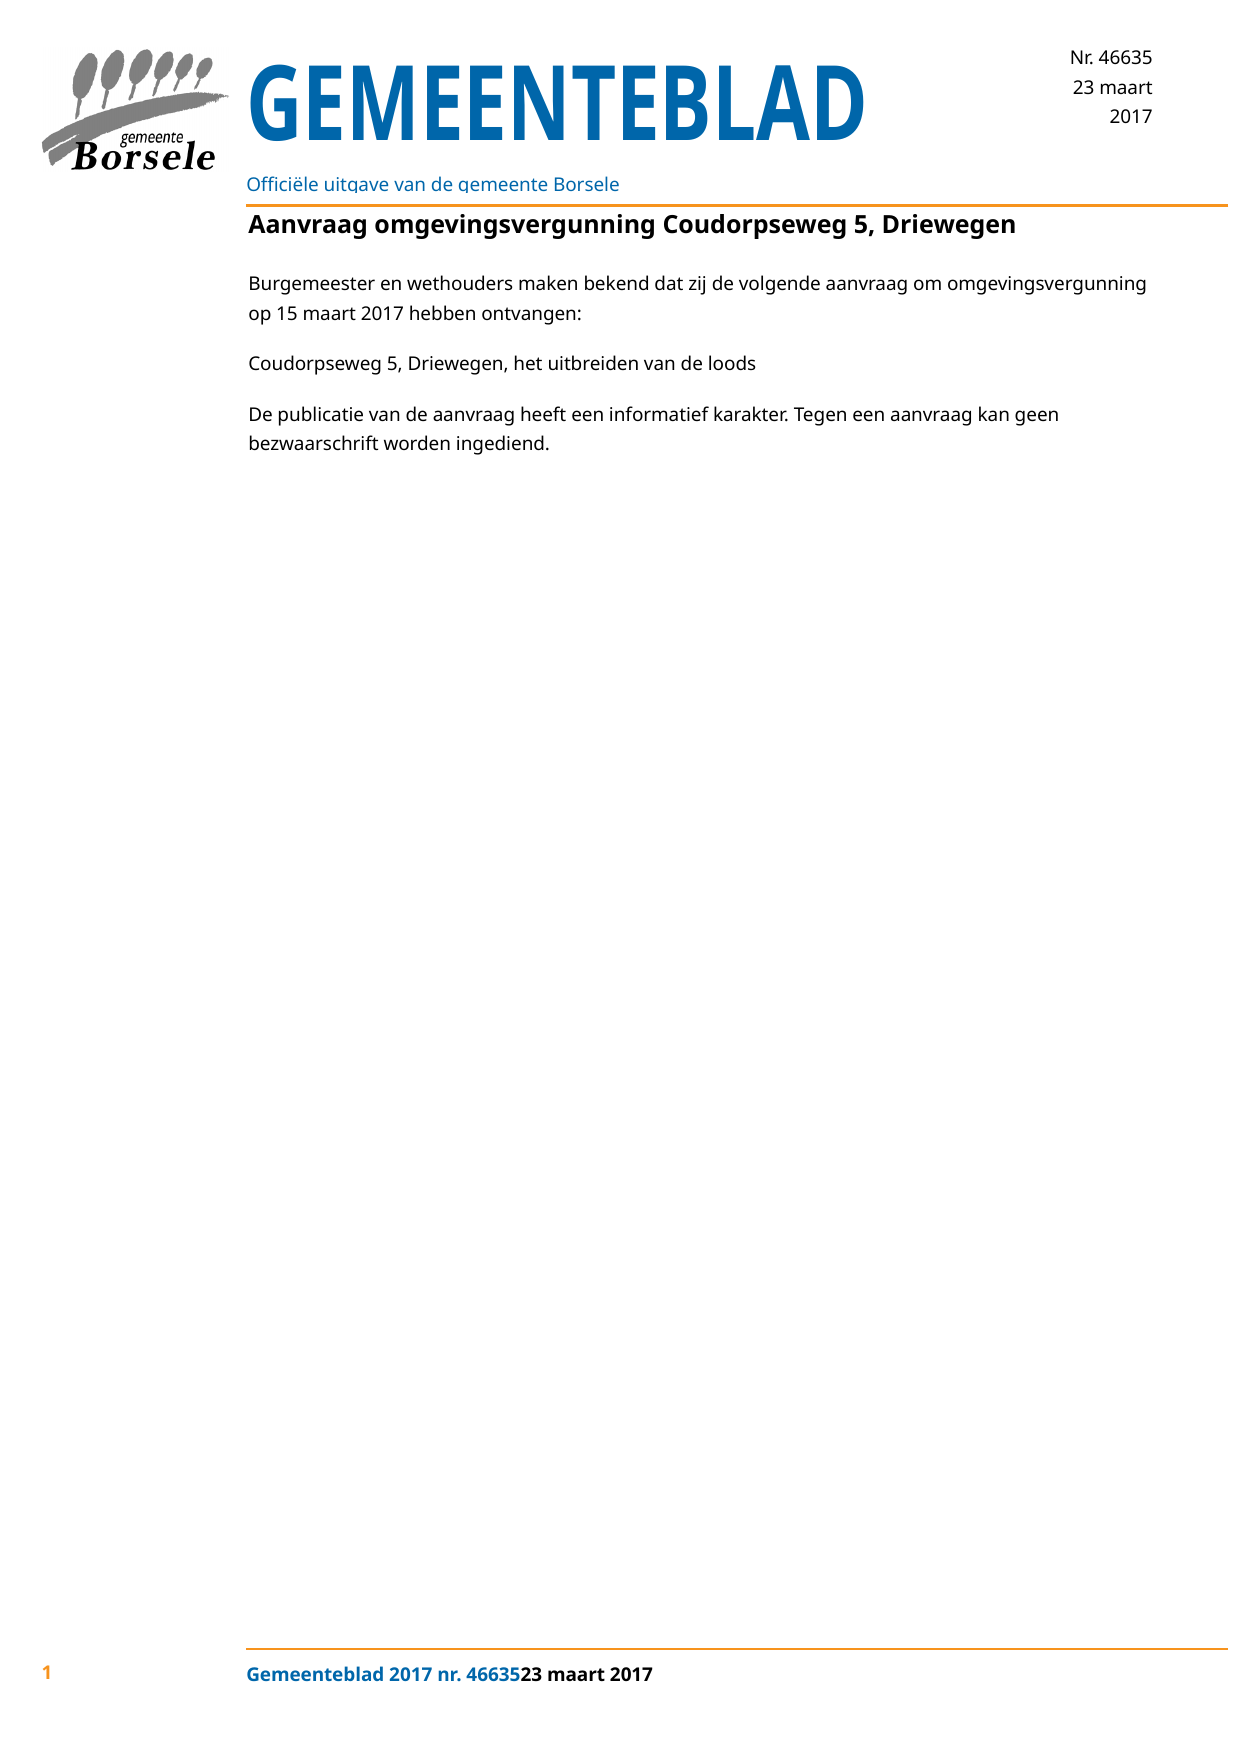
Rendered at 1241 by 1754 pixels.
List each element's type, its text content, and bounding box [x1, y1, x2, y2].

text Coudorpseweg 5, Driewegen, het uitbreiden van de loods [248, 350, 1152, 376]
text Aanvraag omgevingsvergunning Coudorpseweg 5, Driewegen [248, 207, 1152, 241]
picture [41, 47, 231, 172]
text Burgemeester en wethouders maken bekend dat zij de volgende aanvraag om omgevingsvergunning op 15 maart 2017 hebben ontvangen: [248, 270, 1152, 326]
text De publicatie van de aanvraag heeft een informatief karakter. Tegen een aanvraag kan geen bezwaarschrift worden ingediend. [248, 401, 1152, 456]
